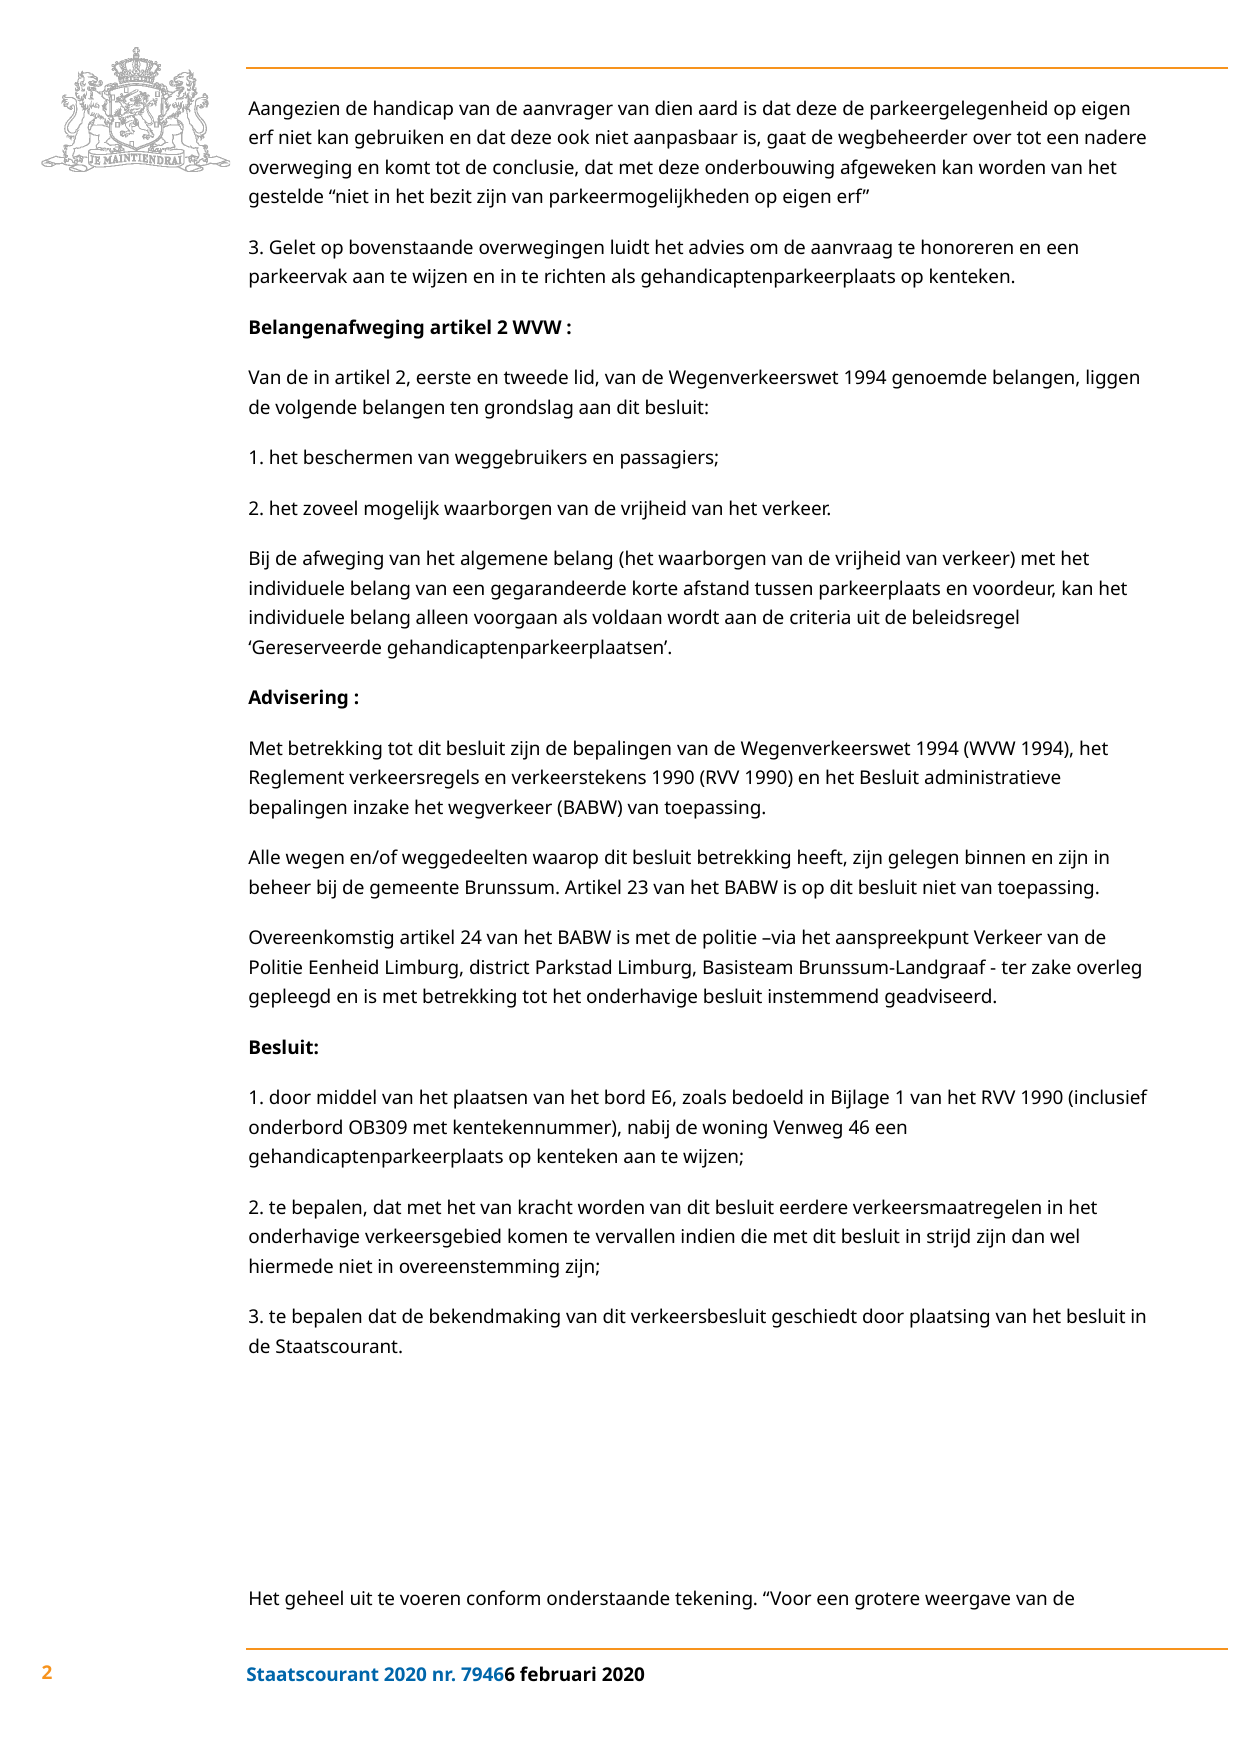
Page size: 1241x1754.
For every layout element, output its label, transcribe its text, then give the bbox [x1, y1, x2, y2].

text Alle wegen en/of weggedeelten waarop dit besluit betrekking heeft, zijn gelegen binnen en zijn in beheer bij de gemeente Brunssum. Artikel 23 van het BABW is op dit besluit niet van toepassing. [248, 844, 1152, 900]
text Van de in artikel 2, eerste en tweede lid, van de Wegenverkeerswet 1994 genoemde belangen, liggen de volgende belangen ten grondslag aan dit besluit: [248, 364, 1152, 420]
text Bij de afweging van het algemene belang (het waarborgen van de vrijheid van verkeer) met het individuele belang van een gegarandeerde korte afstand tussen parkeerplaats en voordeur, kan het individuele belang alleen voorgaan als voldaan wordt aan de criteria uit de beleidsregel ‘Gereserveerde gehandicaptenparkeerplaatsen’. [248, 545, 1152, 660]
text Overeenkomstig artikel 24 van het BABW is met de politie –via het aanspreekpunt Verkeer van de Politie Eenheid Limburg, district Parkstad Limburg, Basisteam Brunssum-Landgraaf - ter zake overleg gepleegd en is met betrekking tot het onderhavige besluit instemmend geadviseerd. [248, 924, 1152, 1009]
text Belangenafweging artikel 2 WVW : [248, 314, 1152, 340]
text 3. te bepalen dat de bekendmaking van dit verkeersbesluit geschiedt door plaatsing van het besluit in de Staatscourant. [248, 1303, 1152, 1359]
text Aangezien de handicap van de aanvrager van dien aard is dat deze de parkeergelegenheid op eigen erf niet kan gebruiken en dat deze ook niet aanpasbaar is, gaat de wegbeheerder over tot een nadere overweging en komt tot de conclusie, dat met deze onderbouwing afgeweken kan worden van het gestelde “niet in het bezit zijn van parkeermogelijkheden op eigen erf” [248, 95, 1152, 209]
text Met betrekking tot dit besluit zijn de bepalingen van de Wegenverkeerswet 1994 (WVW 1994), het Reglement verkeersregels en verkeerstekens 1990 (RVV 1990) en het Besluit administratieve bepalingen inzake het wegverkeer (BABW) van toepassing. [248, 735, 1152, 820]
text 2. te bepalen, dat met het van kracht worden van dit besluit eerdere verkeersmaatregelen in het onderhavige verkeersgebied komen te vervallen indien die met dit besluit in strijd zijn dan wel hiermede niet in overeenstemming zijn; [248, 1194, 1152, 1279]
text Advisering : [248, 684, 1152, 710]
text 2. het zoveel mogelijk waarborgen van de vrijheid van het verkeer. [248, 495, 1152, 521]
text Het geheel uit te voeren conform onderstaande tekening. “Voor een grotere weergave van de [248, 1585, 1152, 1611]
text 1. het beschermen van weggebruikers en passagiers; [248, 444, 1152, 470]
text 3. Gelet op bovenstaande overwegingen luidt het advies om de aanvraag te honoreren en een parkeervak aan te wijzen en in te richten als gehandicaptenparkeerplaats op kenteken. [248, 234, 1152, 289]
text Besluit: [248, 1034, 1152, 1060]
text 1. door middel van het plaatsen van het bord E6, zoals bedoeld in Bijlage 1 van het RVV 1990 (inclusief onderbord OB309 met kentekennummer), nabij de woning Venweg 46 een gehandicaptenparkeerplaats op kenteken aan te wijzen; [248, 1084, 1152, 1169]
picture [41, 47, 231, 172]
